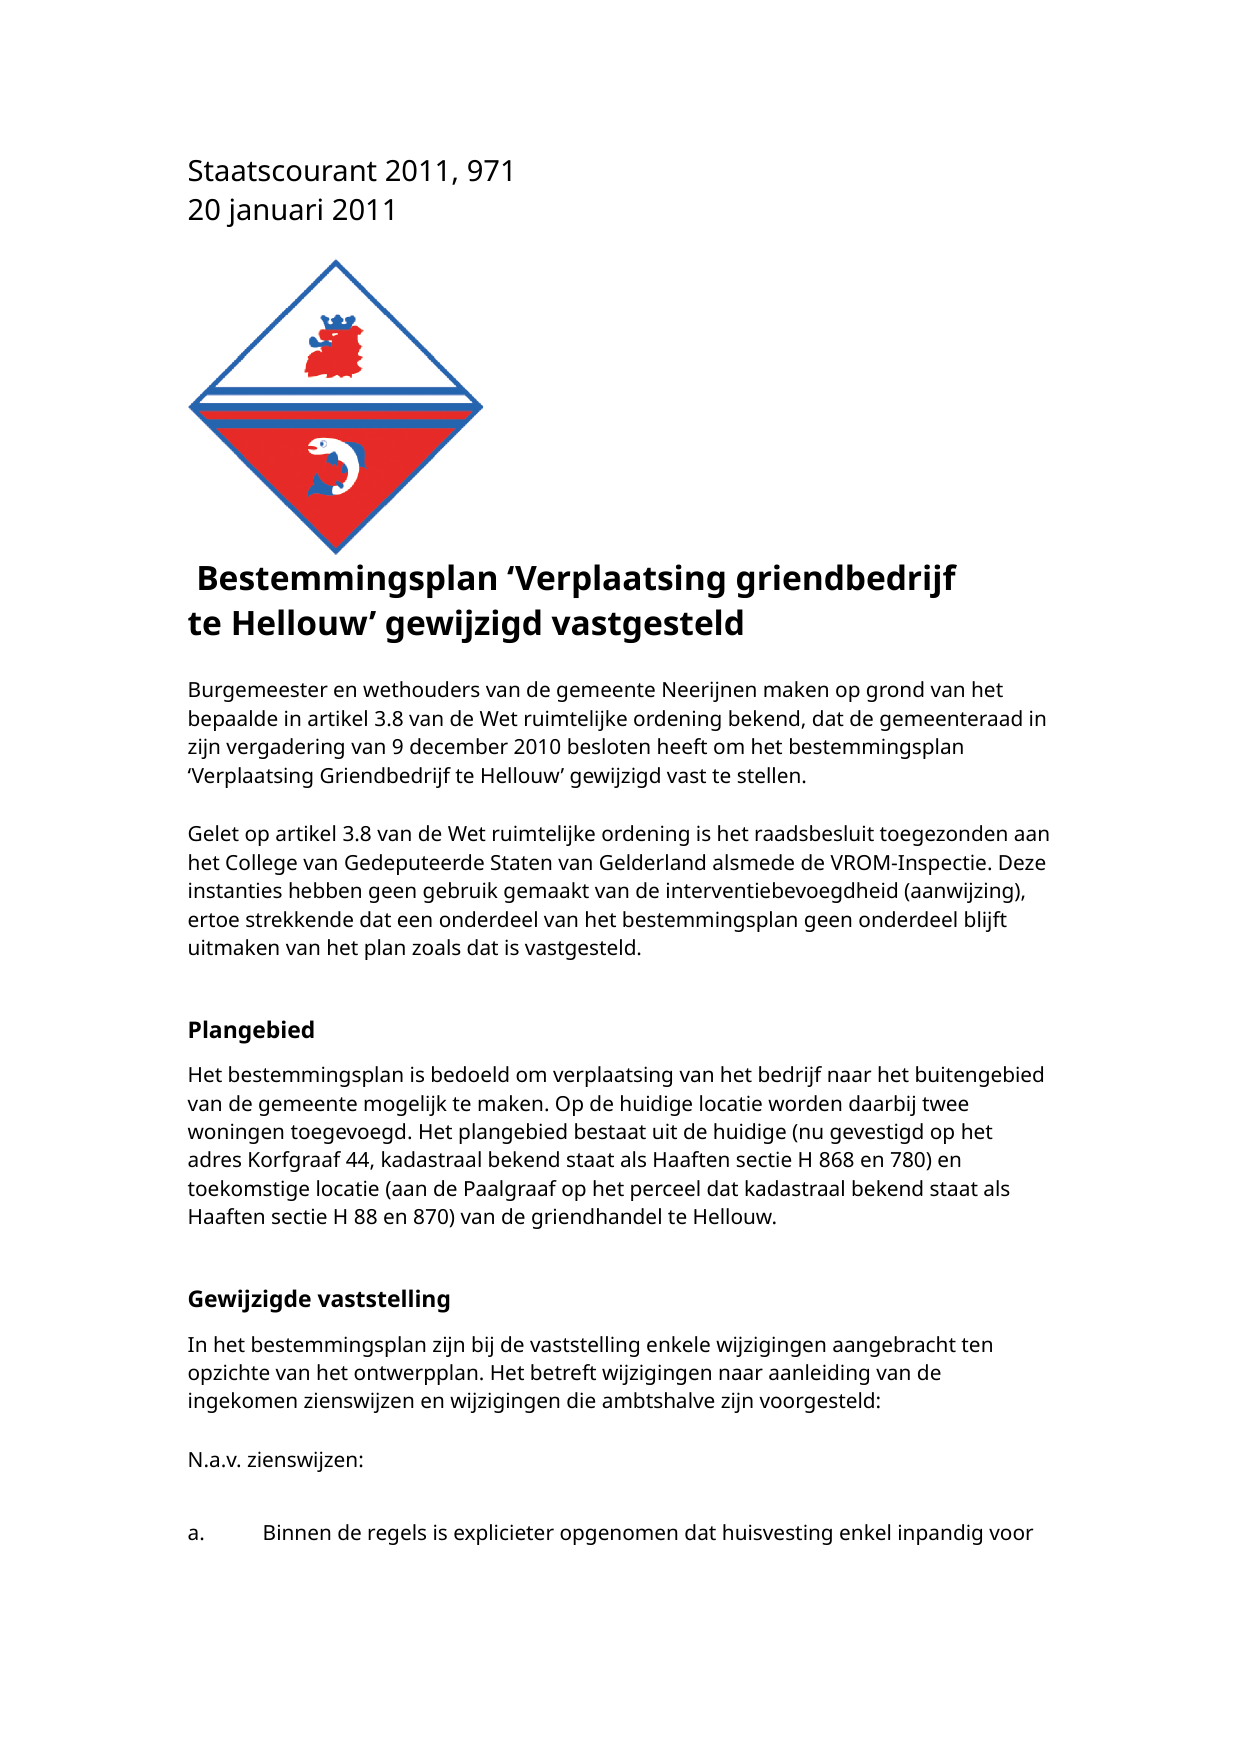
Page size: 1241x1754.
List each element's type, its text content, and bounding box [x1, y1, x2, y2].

text N.a.v. zienswijzen: [187, 1445, 1053, 1473]
subtitle Gewijzigde vaststelling [187, 1283, 1053, 1315]
text In het bestemmingsplan zijn bij de vaststelling enkele wijzigingen aangebracht ten opzichte van het ontwerpplan. Het betreft wijzigingen naar aanleiding van de ingekomen zienswijzen en wijzigingen die ambtshalve zijn voorgesteld: [187, 1330, 1053, 1415]
text 20 januari 2011 [187, 190, 1053, 229]
list Binnen de regels is explicieter opgenomen dat huisvesting enkel inpandig voor [187, 1518, 1053, 1547]
text Burgemeester en wethouders van de gemeente Neerijnen maken op grond van het bepaalde in artikel 3.8 van de Wet ruimtelijke ordening bekend, dat de gemeenteraad in zijn vergadering van 9 december 2010 besloten heeft om het bestemmingsplan ‘Verplaatsing Griendbedrijf te Hellouw’ gewijzigd vast te stellen. [187, 676, 1053, 789]
text Het bestemmingsplan is bedoeld om verplaatsing van het bedrijf naar het buitengebied van de gemeente mogelijk te maken. Op de huidige locatie worden daarbij twee woningen toegevoegd. Het plangebied bestaat uit de huidige (nu gevestigd op het adres Korfgraaf 44, kadastraal bekend staat als Haaften sectie H 868 en 780) en toekomstige locatie (aan de Paalgraaf op het perceel dat kadastraal bekend staat als Haaften sectie H 88 en 870) van de griendhandel te Hellouw. [187, 1060, 1053, 1231]
text Staatscourant 2011, 971 [187, 150, 1053, 190]
picture [187, 258, 484, 555]
subtitle Bestemmingsplan ‘Verplaatsing griendbedrijf te Hellouw’ gewijzigd vastgesteld [187, 271, 1053, 646]
subtitle Plangebied [187, 1014, 1053, 1045]
text Gelet op artikel 3.8 van de Wet ruimtelijke ordening is het raadsbesluit toegezonden aan het College van Gedeputeerde Staten van Gelderland alsmede de VROM-Inspectie. Deze instanties hebben geen gebruik gemaakt van de interventiebevoegdheid (aanwijzing), ertoe strekkende dat een onderdeel van het bestemmingsplan geen onderdeel blijft uitmaken van het plan zoals dat is vastgesteld. [187, 819, 1053, 962]
